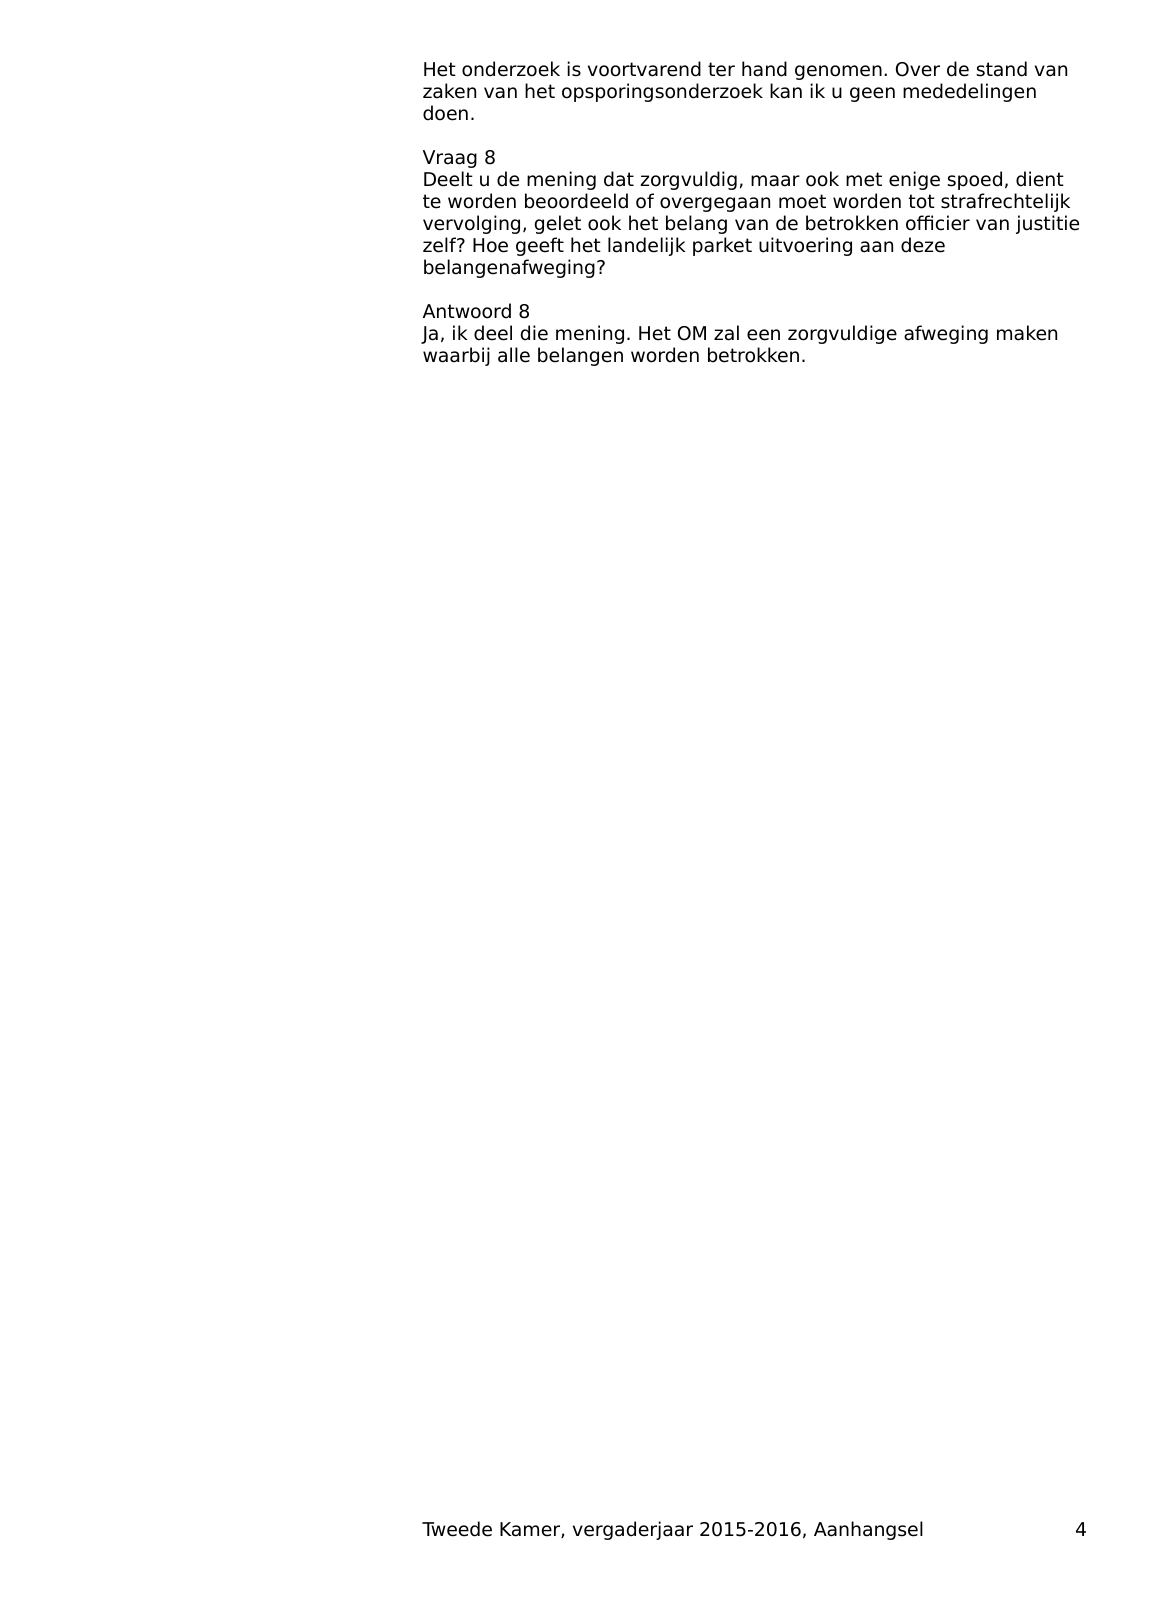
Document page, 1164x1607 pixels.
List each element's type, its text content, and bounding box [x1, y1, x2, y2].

text Antwoord 8 [422, 301, 1087, 323]
text Ja, ik deel die mening. Het OM zal een zorgvuldige afweging maken waarbij alle belangen worden betrokken. [422, 323, 1087, 367]
text Het onderzoek is voortvarend ter hand genomen. Over de stand van zaken van het opsporingsonderzoek kan ik u geen mededelingen doen. [422, 59, 1087, 125]
text Vraag 8 [422, 147, 1087, 169]
text Deelt u de mening dat zorgvuldig, maar ook met enige spoed, dient te worden beoordeeld of overgegaan moet worden tot strafrechtelijk vervolging, gelet ook het belang van de betrokken officier van justitie zelf? Hoe geeft het landelijk parket uitvoering aan deze belangenafweging? [422, 169, 1087, 279]
